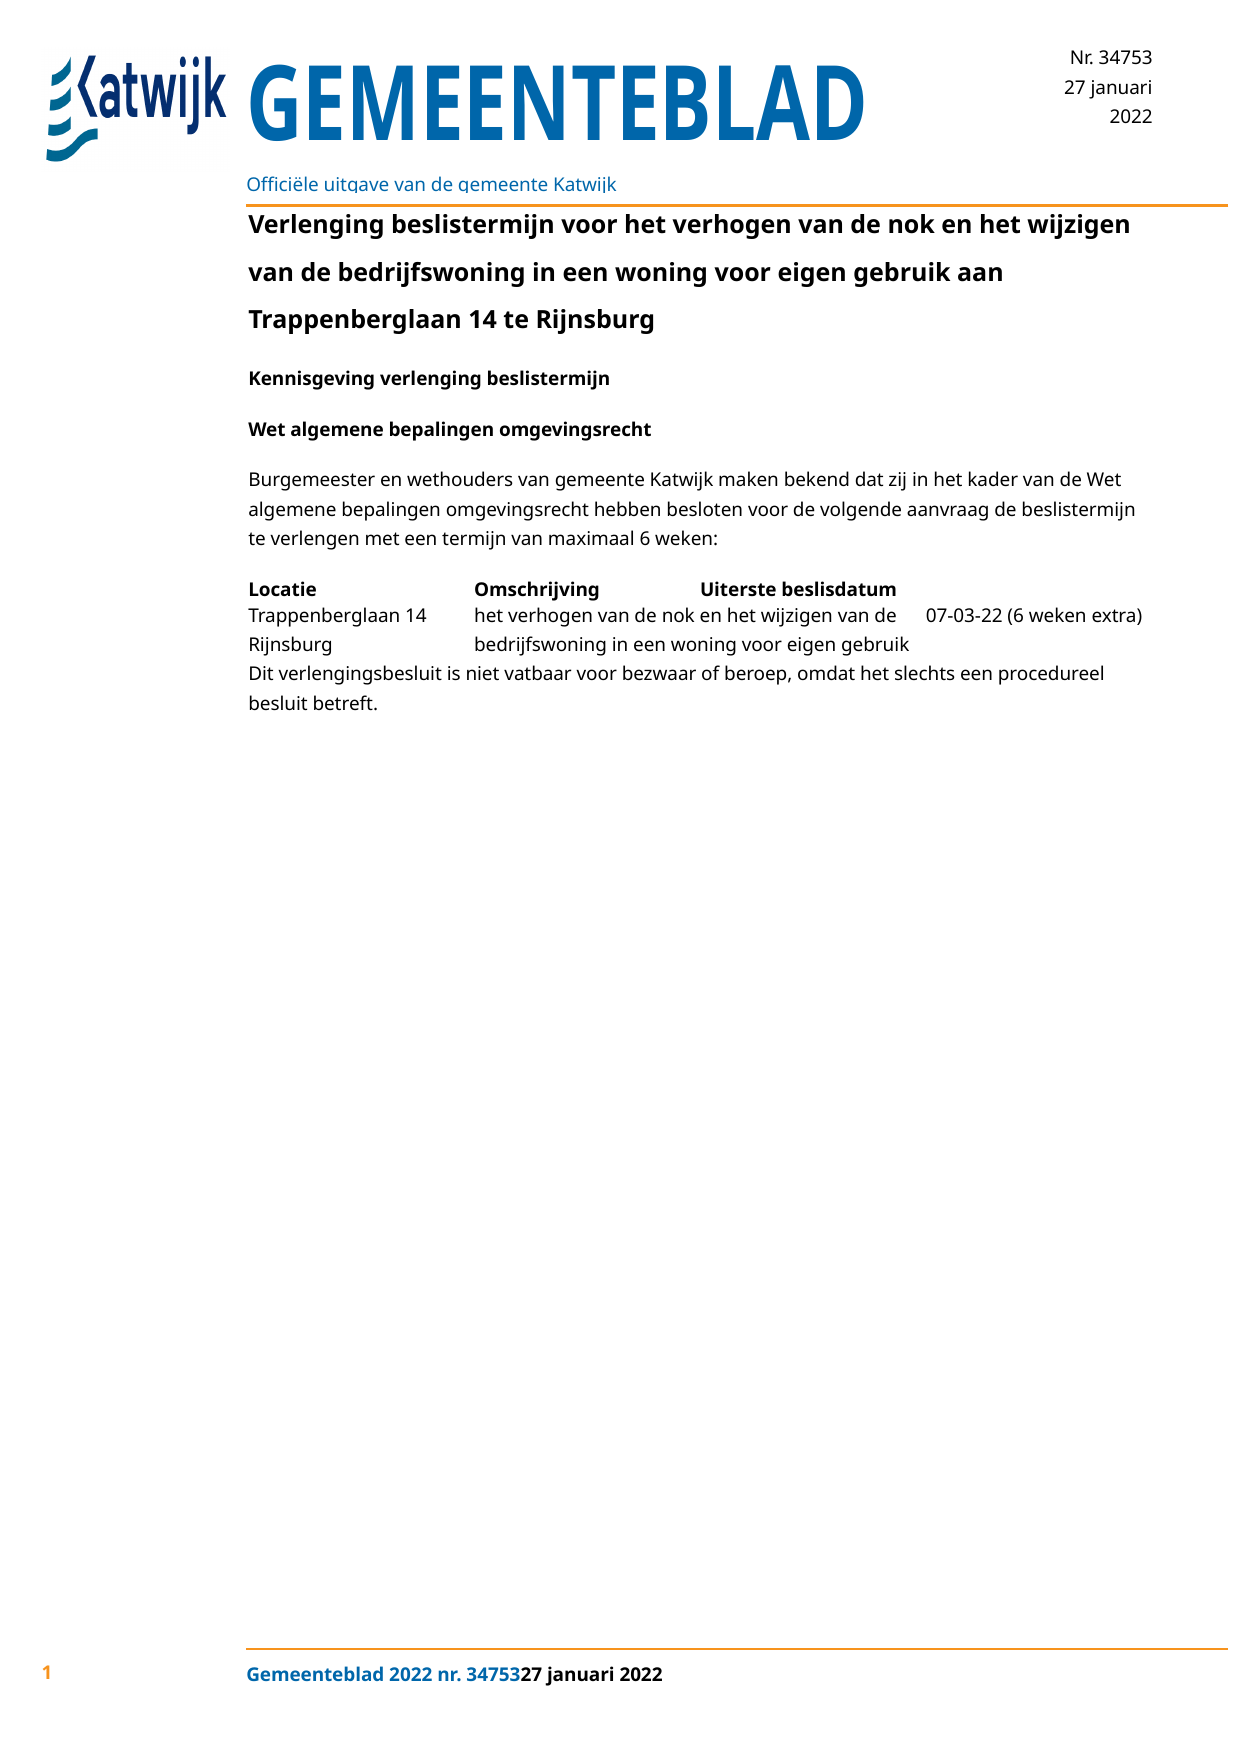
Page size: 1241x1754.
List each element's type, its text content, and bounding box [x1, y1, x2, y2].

text Kennisgeving verlenging beslistermijn [248, 366, 1152, 391]
text Dit verlengingsbesluit is niet vatbaar voor bezwaar of beroep, omdat het slechts een procedureel besluit betreft. [248, 660, 1152, 716]
text Verlenging beslistermijn voor het verhogen van de nok en het wijzigen van de bedrijfswoning in een woning voor eigen gebruik aan Trappenberglaan 14 te Rijnsburg [248, 207, 1152, 336]
text Wet algemene bepalingen omgevingsrecht [248, 416, 1152, 442]
table_header Locatie [248, 576, 474, 602]
picture [41, 47, 231, 172]
table_header Uiterste beslisdatum [700, 576, 1152, 602]
text Burgemeester en wethouders van gemeente Katwijk maken bekend dat zij in het kader van de Wet algemene bepalingen omgevingsrecht hebben besloten voor de volgende aanvraag de beslistermijn te verlengen met een termijn van maximaal 6 weken: [248, 466, 1152, 551]
table_cell het verhogen van de nok en het wijzigen van de bedrijfswoning in een woning voor eigen gebruik [474, 602, 926, 657]
table_cell Trappenberglaan 14 Rijnsburg [248, 602, 474, 657]
table_cell 07-03-22 (6 weken extra) [926, 602, 1152, 657]
table_header Omschrijving [474, 576, 700, 602]
